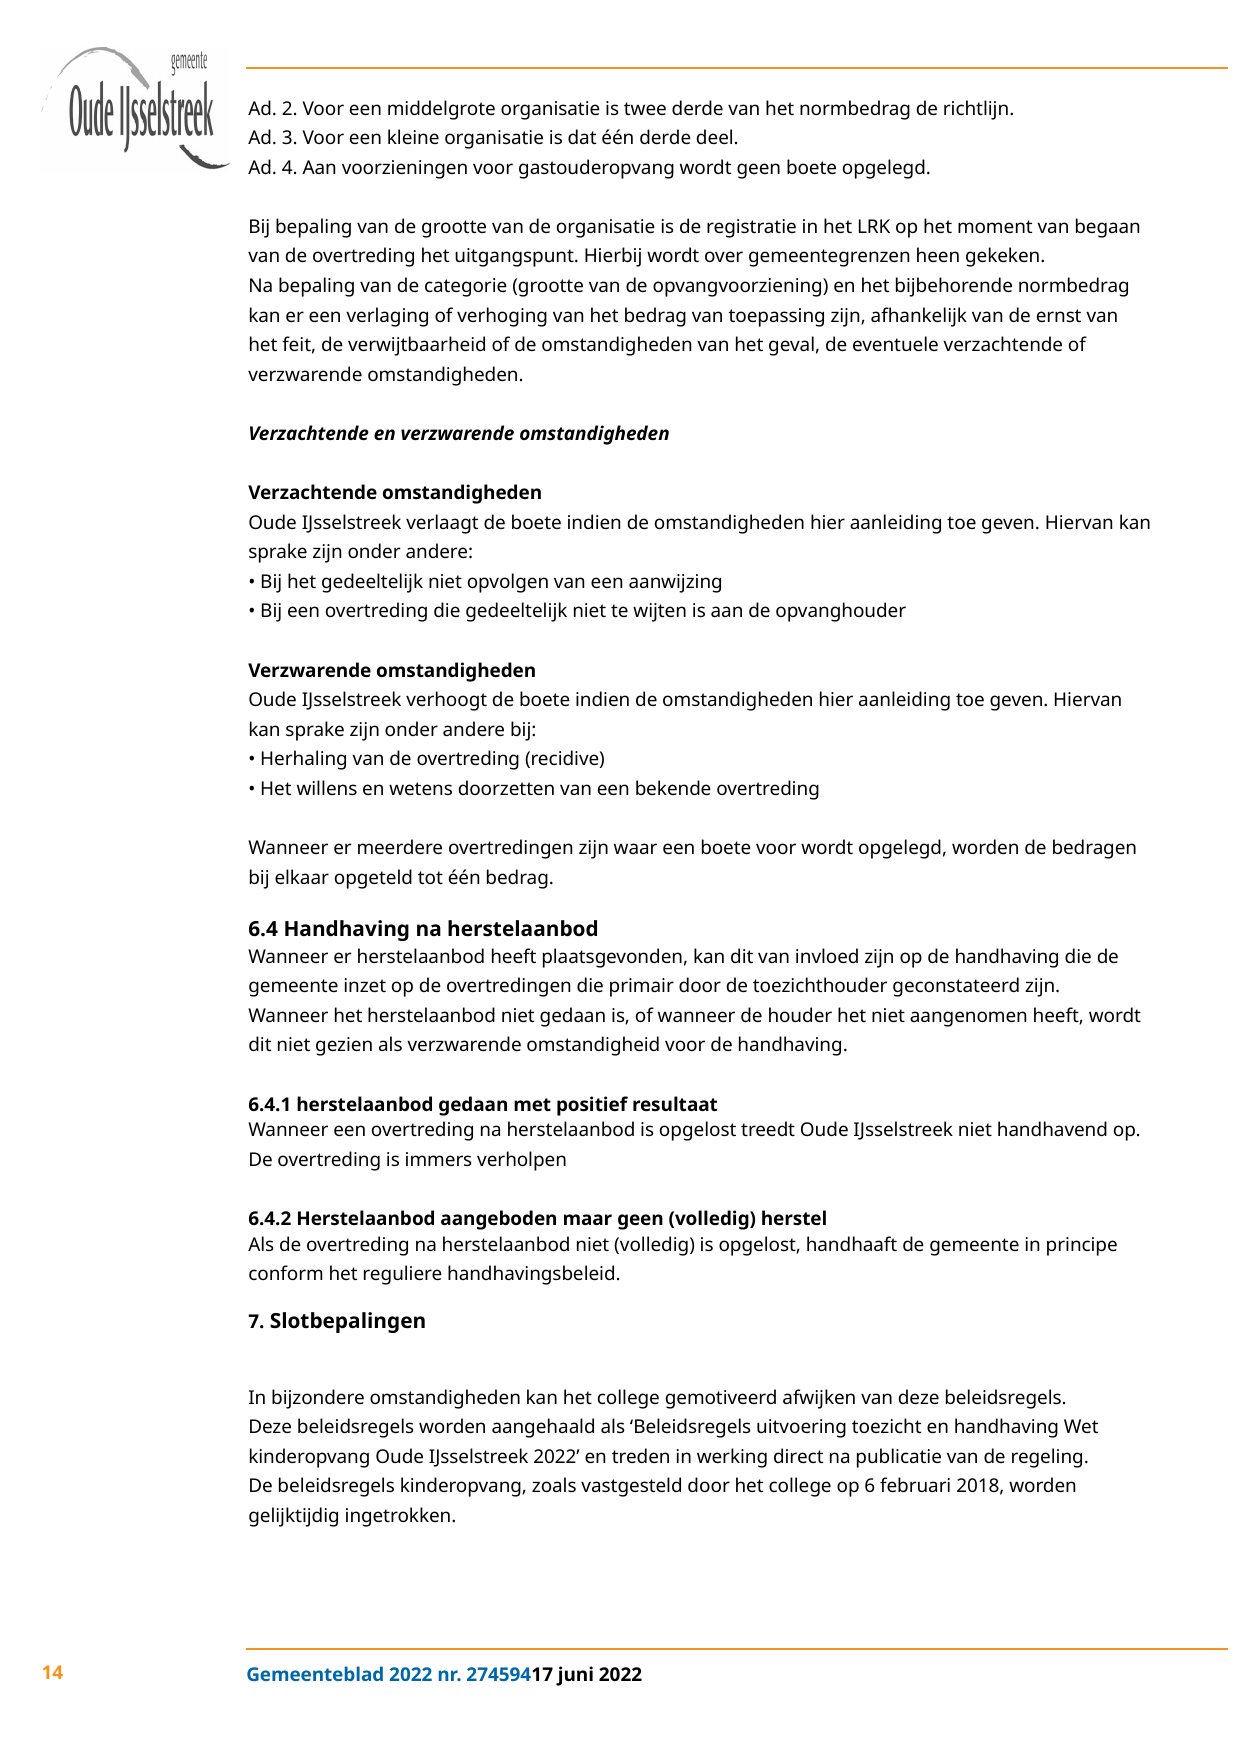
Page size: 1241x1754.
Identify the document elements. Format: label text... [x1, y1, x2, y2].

text • Het willens en wetens doorzetten van een bekende overtreding [248, 775, 1152, 801]
text Bij bepaling van de grootte van de organisatie is de registratie in het LRK op het moment van begaan van de overtreding het uitgangspunt. Hierbij wordt over gemeentegrenzen heen gekeken. [248, 213, 1152, 268]
text Deze beleidsregels worden aangehaald als ‘Beleidsregels uitvoering toezicht en handhaving Wet kinderopvang Oude IJsselstreek 2022’ en treden in werking direct na publicatie van de regeling. [248, 1413, 1152, 1469]
text Ad. 3. Voor een kleine organisatie is dat één derde deel. [248, 124, 1152, 150]
text • Bij een overtreding die gedeeltelijk niet te wijten is aan de opvanghouder [248, 598, 1152, 623]
text 6.4 Handhaving na herstelaanbod [248, 914, 1152, 943]
text 7. Slotbepalingen [248, 1306, 1152, 1334]
text Ad. 4. Aan voorzieningen voor gastouderopvang wordt geen boete opgelegd. [248, 154, 1152, 180]
text Wanneer een overtreding na herstelaanbod is opgelost treedt Oude IJsselstreek niet handhavend op. De overtreding is immers verholpen [248, 1116, 1152, 1172]
text Verzachtende omstandigheden [248, 479, 1152, 505]
text Oude IJsselstreek verlaagt de boete indien de omstandigheden hier aanleiding toe geven. Hiervan kan sprake zijn onder andere: [248, 509, 1152, 564]
text Verzwarende omstandigheden [248, 657, 1152, 683]
text Als de overtreding na herstelaanbod niet (volledig) is opgelost, handhaaft de gemeente in principe conform het reguliere handhavingsbeleid. [248, 1231, 1152, 1286]
text • Bij het gedeeltelijk niet opvolgen van een aanwijzing [248, 568, 1152, 594]
text Wanneer er herstelaanbod heeft plaatsgevonden, kan dit van invloed zijn op de handhaving die de gemeente inzet op de overtredingen die primair door de toezichthouder geconstateerd zijn. [248, 943, 1152, 998]
text Na bepaling van de categorie (grootte van de opvangvoorziening) en het bijbehorende normbedrag kan er een verlaging of verhoging van het bedrag van toepassing zijn, afhankelijk van de ernst van het feit, de verwijtbaarheid of de omstandigheden van het geval, de eventuele verzachtende of verzwarende omstandigheden. [248, 272, 1152, 387]
text In bijzondere omstandigheden kan het college gemotiveerd afwijken van deze beleidsregels. [248, 1384, 1152, 1409]
text 6.4.1 herstelaanbod gedaan met positief resultaat [248, 1091, 1152, 1116]
text Ad. 2. Voor een middelgrote organisatie is twee derde van het normbedrag de richtlijn. [248, 95, 1152, 121]
text Wanneer het herstelaanbod niet gedaan is, of wanneer de houder het niet aangenomen heeft, wordt dit niet gezien als verzwarende omstandigheid voor de handhaving. [248, 1002, 1152, 1057]
text Wanneer er meerdere overtredingen zijn waar een boete voor wordt opgelegd, worden de bedragen bij elkaar opgeteld tot één bedrag. [248, 834, 1152, 890]
text Verzachtende en verzwarende omstandigheden [248, 420, 1152, 446]
text 6.4.2 Herstelaanbod aangeboden maar geen (volledig) herstel [248, 1205, 1152, 1231]
picture [41, 47, 231, 172]
text De beleidsregels kinderopvang, zoals vastgesteld door het college op 6 februari 2018, worden gelijktijdig ingetrokken. [248, 1473, 1152, 1528]
text • Herhaling van de overtreding (recidive) [248, 746, 1152, 771]
text Oude IJsselstreek verhoogt de boete indien de omstandigheden hier aanleiding toe geven. Hiervan kan sprake zijn onder andere bij: [248, 686, 1152, 742]
